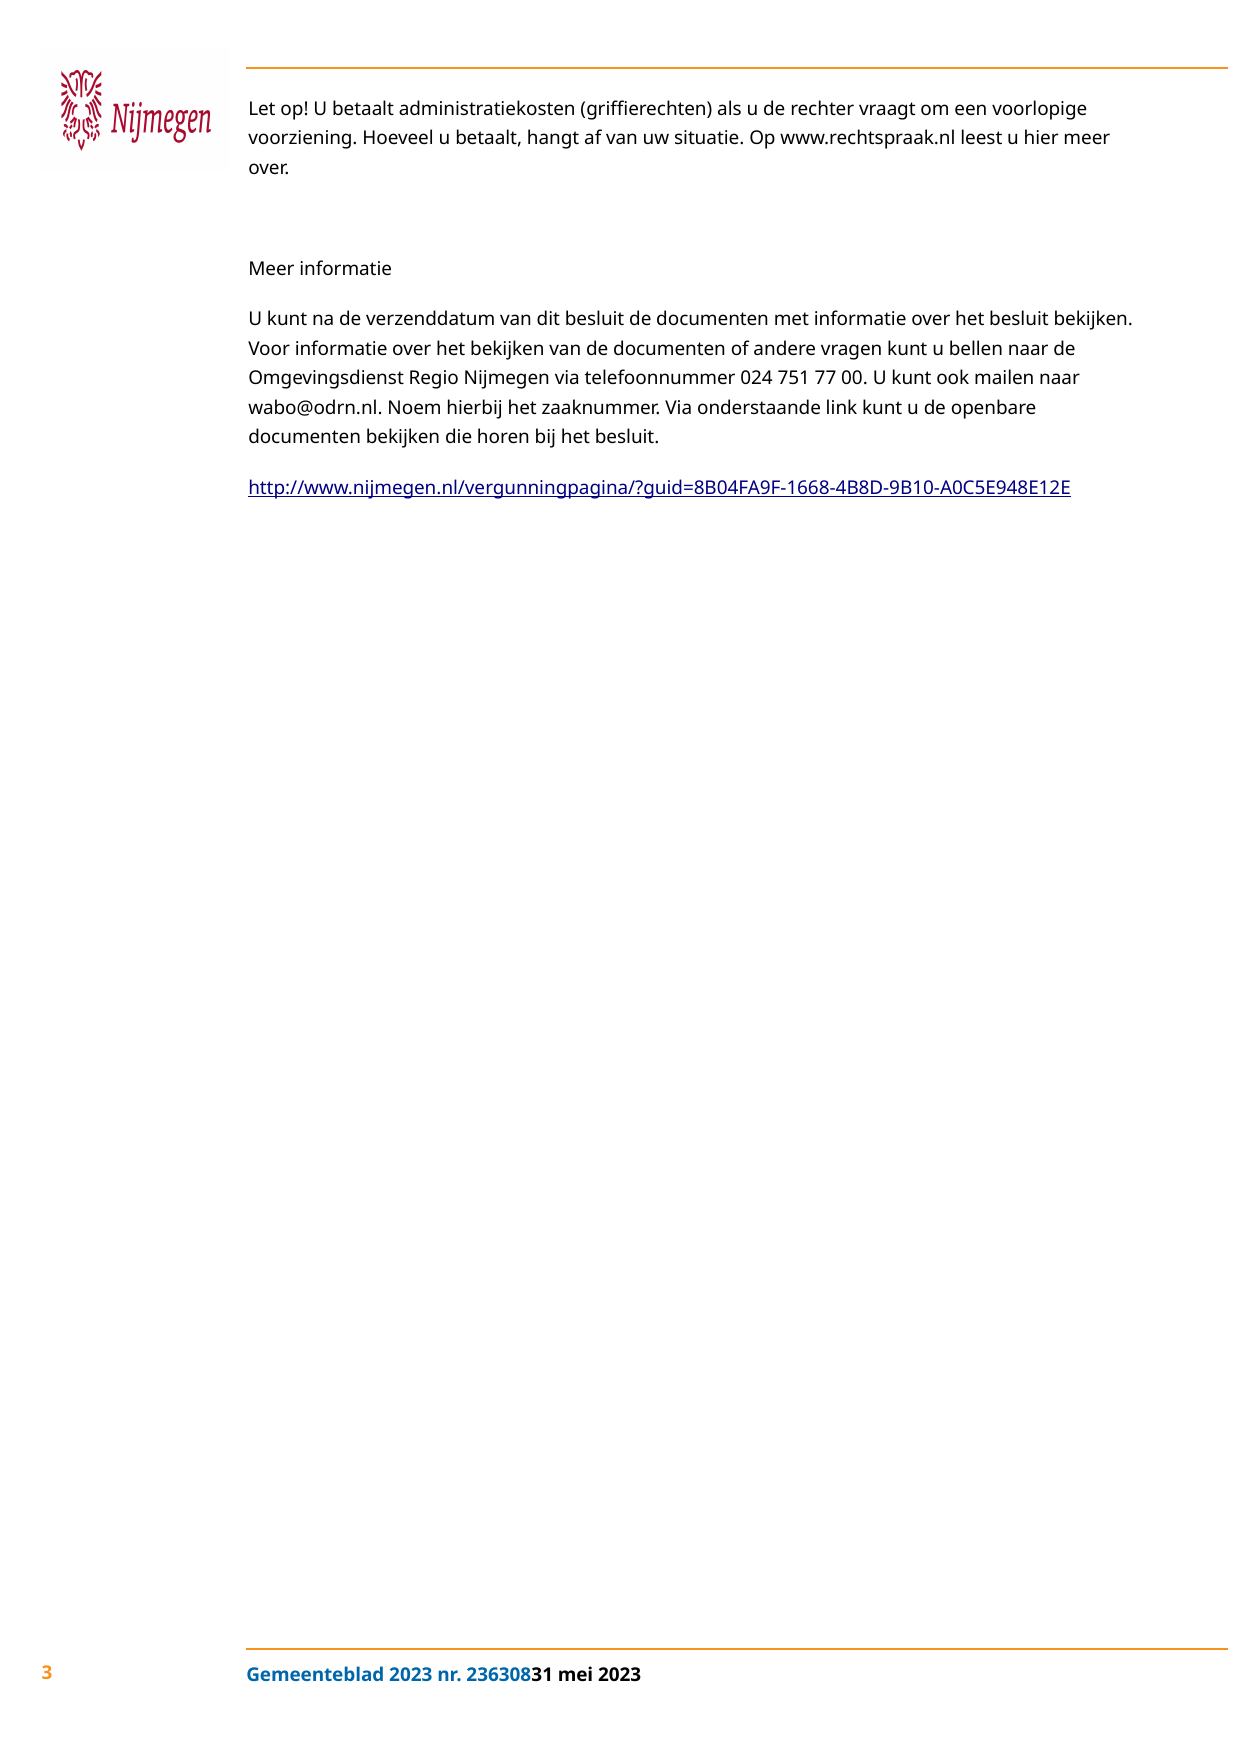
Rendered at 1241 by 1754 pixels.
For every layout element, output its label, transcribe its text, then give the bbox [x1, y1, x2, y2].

text U kunt na de verzenddatum van dit besluit de documenten met informatie over het besluit bekijken. Voor informatie over het bekijken van de documenten of andere vragen kunt u bellen naar de Omgevingsdienst Regio Nijmegen via telefoonnummer 024 751 77 00. U kunt ook mailen naar wabo@odrn.nl. Noem hierbij het zaaknummer. Via onderstaande link kunt u de openbare documenten bekijken die horen bij het besluit. [248, 305, 1152, 449]
text Let op! U betaalt administratiekosten (griffierechten) als u de rechter vraagt om een voorlopige voorziening. Hoeveel u betaalt, hangt af van uw situatie. Op www.rechtspraak.nl leest u hier meer over. [248, 95, 1152, 180]
picture [41, 47, 231, 172]
text Meer informatie [248, 255, 1152, 281]
text http://www.nijmegen.nl/vergunningpagina/?guid=8B04FA9F-1668-4B8D-9B10-A0C5E948E12E [248, 474, 1152, 500]
